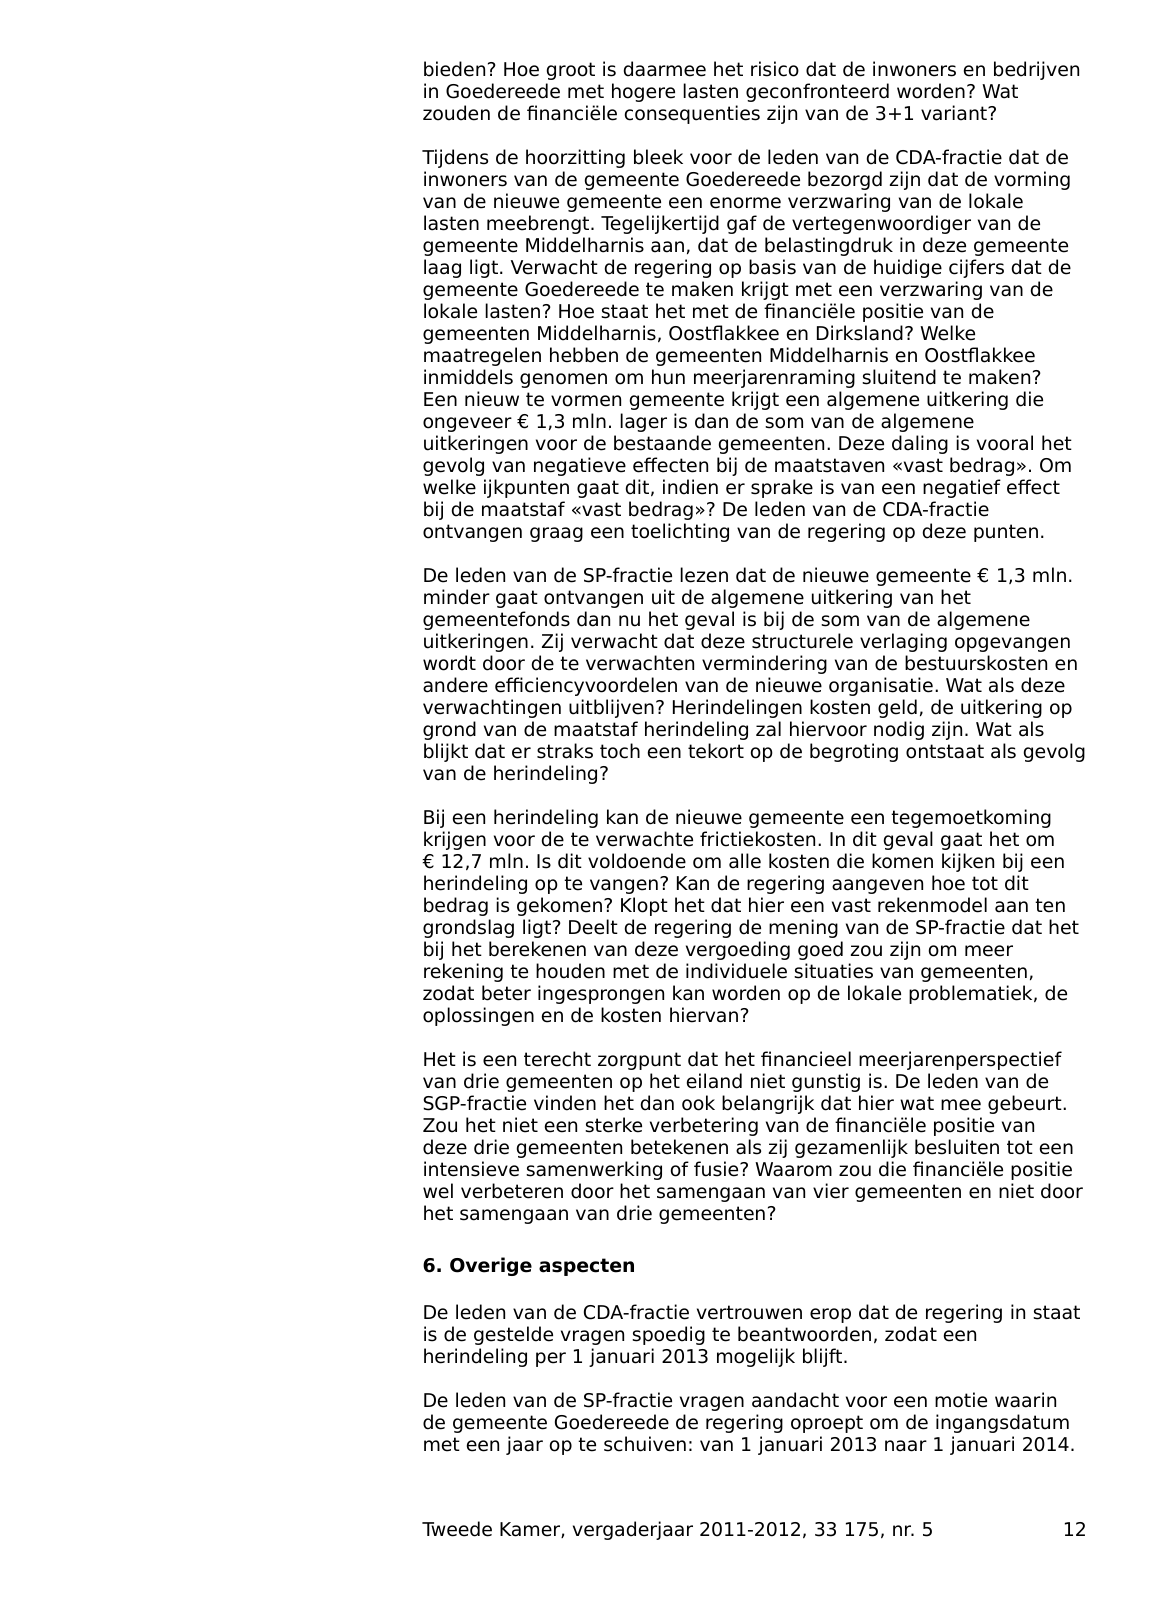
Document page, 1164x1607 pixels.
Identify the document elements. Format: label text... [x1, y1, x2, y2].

text Het is een terecht zorgpunt dat het financieel meerjarenperspectief van drie gemeenten op het eiland niet gunstig is. De leden van de SGP-fractie vinden het dan ook belangrijk dat hier wat mee gebeurt. Zou het niet een sterke verbetering van de financiële positie van deze drie gemeenten betekenen als zij gezamenlijk besluiten tot een intensieve samenwerking of fusie? Waarom zou die financiële positie wel verbeteren door het samengaan van vier gemeenten en niet door het samengaan van drie gemeenten? [422, 1049, 1087, 1225]
text De leden van de SP-fractie vragen aandacht voor een motie waarin de gemeente Goedereede de regering oproept om de ingangsdatum met een jaar op te schuiven: van 1 januari 2013 naar 1 januari 2014. [422, 1390, 1087, 1456]
text bieden? Hoe groot is daarmee het risico dat de inwoners en bedrijven in Goedereede met hogere lasten geconfronteerd worden? Wat zouden de financiële consequenties zijn van de 3+1 variant? [422, 59, 1087, 125]
text Tijdens de hoorzitting bleek voor de leden van de CDA-fractie dat de inwoners van de gemeente Goedereede bezorgd zijn dat de vorming van de nieuwe gemeente een enorme verzwaring van de lokale lasten meebrengt. Tegelijkertijd gaf de vertegenwoordiger van de gemeente Middelharnis aan, dat de belastingdruk in deze gemeente laag ligt. Verwacht de regering op basis van de huidige cijfers dat de gemeente Goedereede te maken krijgt met een verzwaring van de lokale lasten? Hoe staat het met de financiële positie van de gemeenten Middelharnis, Oostflakkee en Dirksland? Welke maatregelen hebben de gemeenten Middelharnis en Oostflakkee inmiddels genomen om hun meerjarenraming sluitend te maken? [422, 147, 1087, 389]
text Bij een herindeling kan de nieuwe gemeente een tegemoetkoming krijgen voor de te verwachte frictiekosten. In dit geval gaat het om € 12,7 mln. Is dit voldoende om alle kosten die komen kijken bij een herindeling op te vangen? Kan de regering aangeven hoe tot dit bedrag is gekomen? Klopt het dat hier een vast rekenmodel aan ten grondslag ligt? Deelt de regering de mening van de SP-fractie dat het bij het berekenen van deze vergoeding goed zou zijn om meer rekening te houden met de individuele situaties van gemeenten, zodat beter ingesprongen kan worden op de lokale problematiek, de oplossingen en de kosten hiervan? [422, 807, 1087, 1027]
text De leden van de CDA-fractie vertrouwen erop dat de regering in staat is de gestelde vragen spoedig te beantwoorden, zodat een herindeling per 1 januari 2013 mogelijk blijft. [422, 1302, 1087, 1368]
text Een nieuw te vormen gemeente krijgt een algemene uitkering die ongeveer € 1,3 mln. lager is dan de som van de algemene uitkeringen voor de bestaande gemeenten. Deze daling is vooral het gevolg van negatieve effecten bij de maatstaven «vast bedrag». Om welke ijkpunten gaat dit, indien er sprake is van een negatief effect bij de maatstaf «vast bedrag»? De leden van de CDA-fractie ontvangen graag een toelichting van de regering op deze punten. [422, 389, 1087, 543]
subtitle 6. Overige aspecten [422, 1255, 1087, 1277]
text De leden van de SP-fractie lezen dat de nieuwe gemeente € 1,3 mln. minder gaat ontvangen uit de algemene uitkering van het gemeentefonds dan nu het geval is bij de som van de algemene uitkeringen. Zij verwacht dat deze structurele verlaging opgevangen wordt door de te verwachten vermindering van de bestuurskosten en andere efficiencyvoordelen van de nieuwe organisatie. Wat als deze verwachtingen uitblijven? Herindelingen kosten geld, de uitkering op grond van de maatstaf herindeling zal hiervoor nodig zijn. Wat als blijkt dat er straks toch een tekort op de begroting ontstaat als gevolg van de herindeling? [422, 565, 1087, 785]
